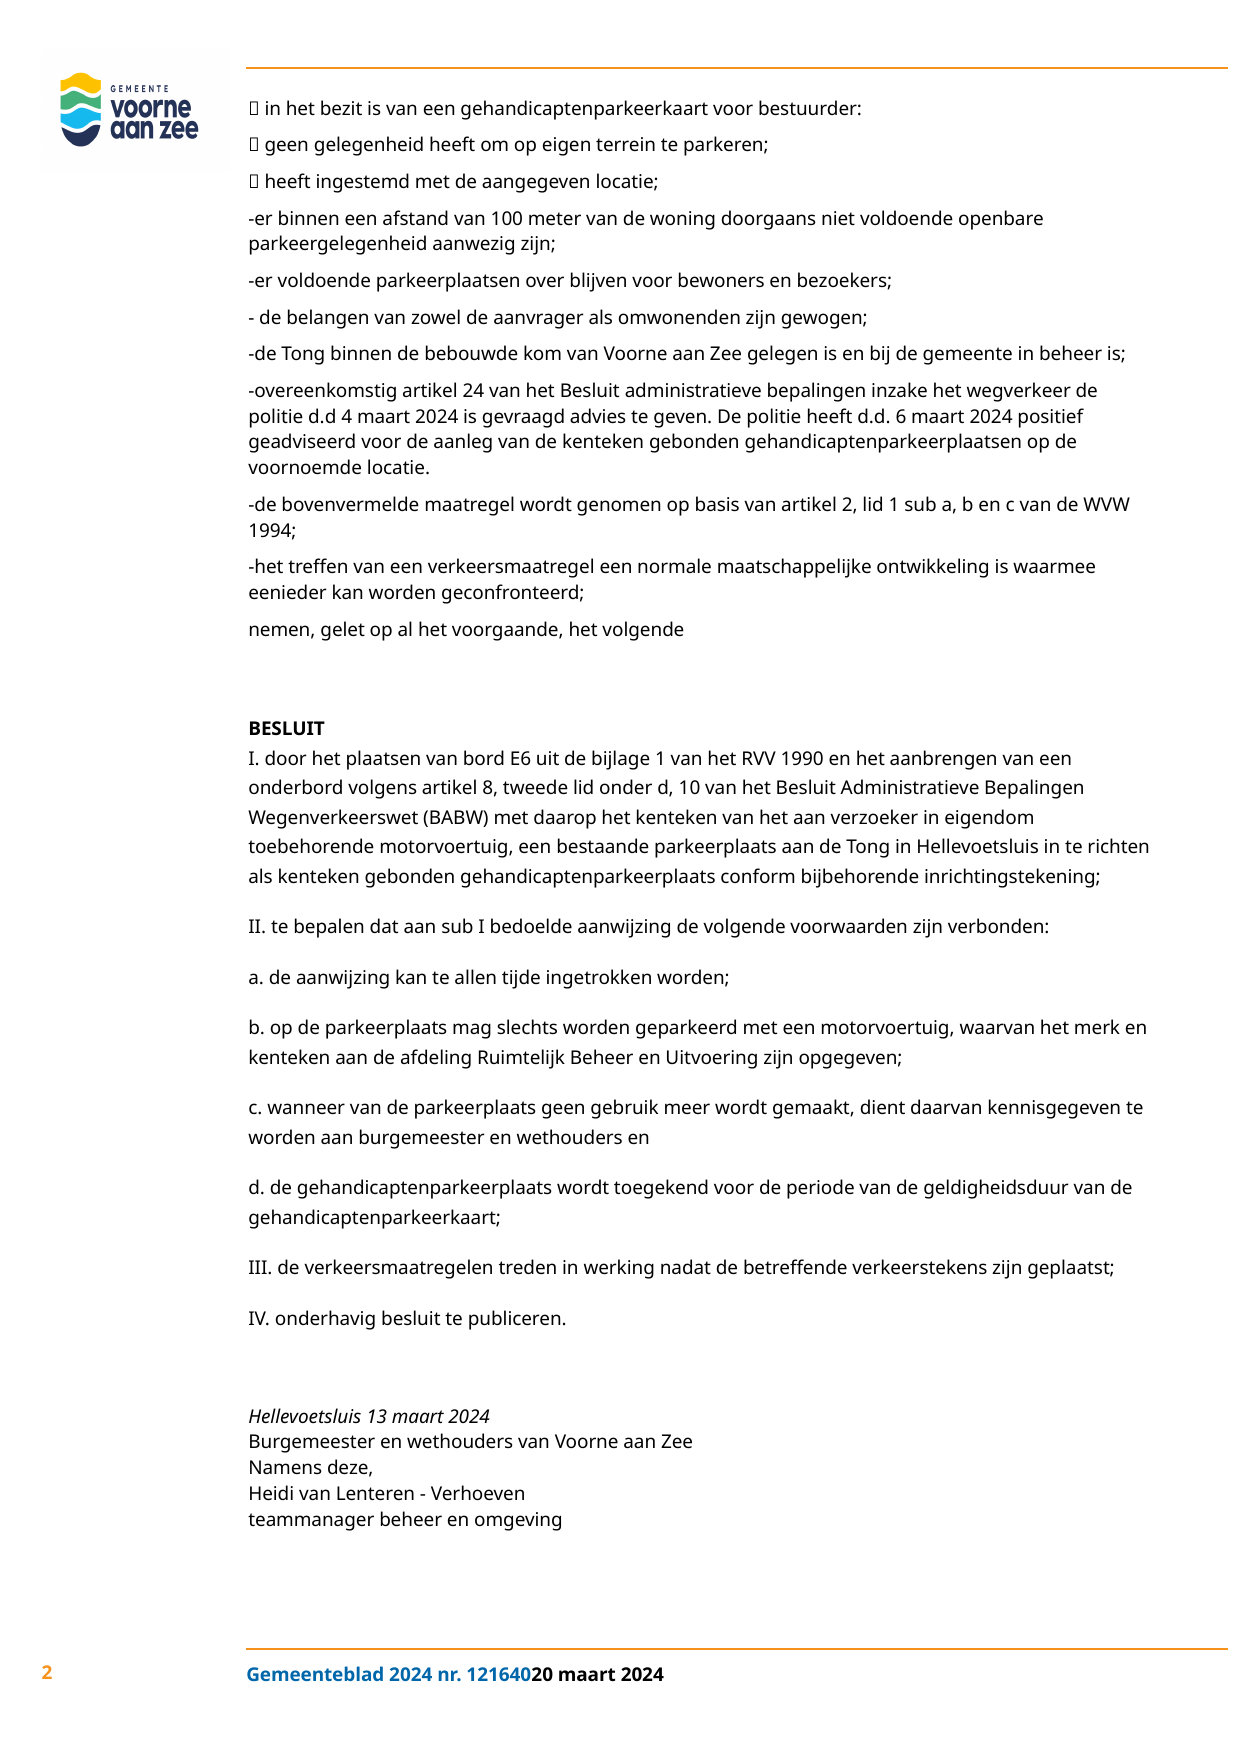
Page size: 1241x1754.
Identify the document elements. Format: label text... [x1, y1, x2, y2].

text - de belangen van zowel de aanvrager als omwonenden zijn gewogen; [248, 304, 1152, 329]
text  heeft ingestemd met de aangegeven locatie; [248, 168, 1152, 194]
text -er voldoende parkeerplaatsen over blijven voor bewoners en bezoekers; [248, 267, 1152, 293]
text Heidi van Lenteren - Verhoeven [248, 1480, 1152, 1506]
text  geen gelegenheid heeft om op eigen terrein te parkeren; [248, 131, 1152, 157]
text -de Tong binnen de bebouwde kom van Voorne aan Zee gelegen is en bij de gemeente in beheer is; [248, 341, 1152, 366]
text BESLUIT [248, 715, 1152, 741]
text Hellevoetsluis 13 maart 2024 [248, 1403, 1152, 1429]
text  in het bezit is van een gehandicaptenparkeerkaart voor bestuurder: [248, 95, 1152, 121]
picture [41, 47, 231, 172]
text II. te bepalen dat aan sub I bedoelde aanwijzing de volgende voorwaarden zijn verbonden: [248, 913, 1152, 939]
text -er binnen een afstand van 100 meter van de woning doorgaans niet voldoende openbare parkeergelegenheid aanwezig zijn; [248, 205, 1152, 256]
text IV. onderhavig besluit te publiceren. [248, 1305, 1152, 1331]
text I. door het plaatsen van bord E6 uit de bijlage 1 van het RVV 1990 en het aanbrengen van een onderbord volgens artikel 8, tweede lid onder d, 10 van het Besluit Administratieve Bepalingen Wegenverkeerswet (BABW) met daarop het kenteken van het aan verzoeker in eigendom toebehorende motorvoertuig, een bestaande parkeerplaats aan de Tong in Hellevoetsluis in te richten als kenteken gebonden gehandicaptenparkeerplaats conform bijbehorende inrichtingstekening; [248, 745, 1152, 889]
text -het treffen van een verkeersmaatregel een normale maatschappelijke ontwikkeling is waarmee eenieder kan worden geconfronteerd; [248, 553, 1152, 605]
text Burgemeester en wethouders van Voorne aan Zee [248, 1429, 1152, 1454]
text a. de aanwijzing kan te allen tijde ingetrokken worden; [248, 964, 1152, 990]
text nemen, gelet op al het voorgaande, het volgende [248, 616, 1152, 642]
text -de bovenvermelde maatregel wordt genomen op basis van artikel 2, lid 1 sub a, b en c van de WVW 1994; [248, 491, 1152, 542]
text b. op de parkeerplaats mag slechts worden geparkeerd met een motorvoertuig, waarvan het merk en kenteken aan de afdeling Ruimtelijk Beheer en Uitvoering zijn opgegeven; [248, 1014, 1152, 1070]
text III. de verkeersmaatregelen treden in werking nadat de betreffende verkeerstekens zijn geplaatst; [248, 1254, 1152, 1280]
text teammanager beheer en omgeving [248, 1506, 1152, 1532]
text d. de gehandicaptenparkeerplaats wordt toegekend voor de periode van de geldigheidsduur van de gehandicaptenparkeerkaart; [248, 1174, 1152, 1230]
text -overeenkomstig artikel 24 van het Besluit administratieve bepalingen inzake het wegverkeer de politie d.d 4 maart 2024 is gevraagd advies te geven. De politie heeft d.d. 6 maart 2024 positief geadviseerd voor de aanleg van de kenteken gebonden gehandicaptenparkeerplaatsen op de voornoemde locatie. [248, 377, 1152, 480]
text Namens deze, [248, 1454, 1152, 1480]
text c. wanneer van de parkeerplaats geen gebruik meer wordt gemaakt, dient daarvan kennisgegeven te worden aan burgemeester en wethouders en [248, 1094, 1152, 1150]
